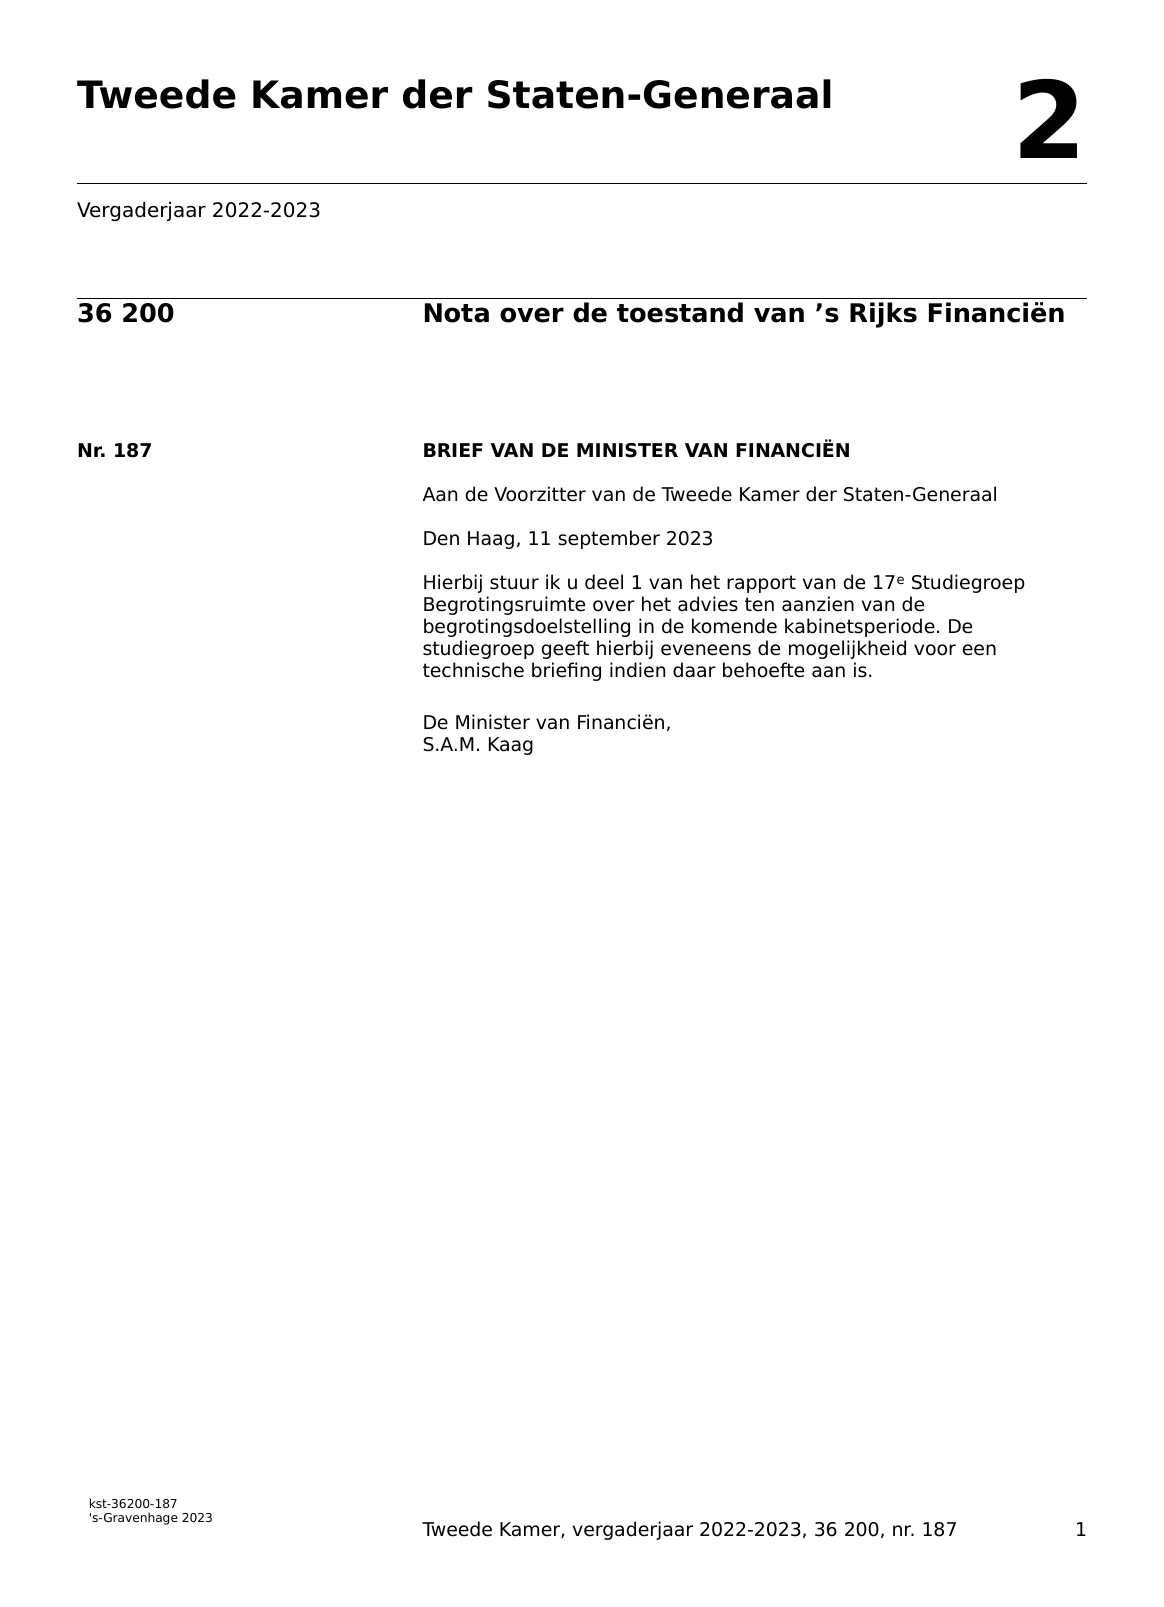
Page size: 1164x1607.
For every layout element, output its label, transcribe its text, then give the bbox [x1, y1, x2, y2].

subtitle Nr. 187 BRIEF VAN DE MINISTER VAN FINANCIËN [77, 440, 1087, 462]
subtitle 36 200 Nota over de toestand van ’s Rijks Financiën [77, 299, 1087, 329]
table_cell Vergaderjaar 2022-2023 [77, 184, 1087, 298]
text 's-Gravenhage 2023 [88, 1511, 323, 1525]
text Aan de Voorzitter van de Tweede Kamer der Staten-Generaal [422, 484, 1087, 506]
text De Minister van Financiën, S.A.M. Kaag [422, 712, 1087, 756]
table_header 2 [886, 59, 1087, 183]
text kst-36200-187 [88, 1497, 323, 1511]
table_header Tweede Kamer der Staten-Generaal [77, 59, 886, 183]
text Den Haag, 11 september 2023 [422, 528, 1087, 550]
text Hierbij stuur ik u deel 1 van het rapport van de 17e Studiegroep Begrotingsruimte over het advies ten aanzien van de begrotingsdoelstelling in de komende kabinetsperiode. De studiegroep geeft hierbij eveneens de mogelijkheid voor een technische briefing indien daar behoefte aan is. [422, 572, 1087, 682]
